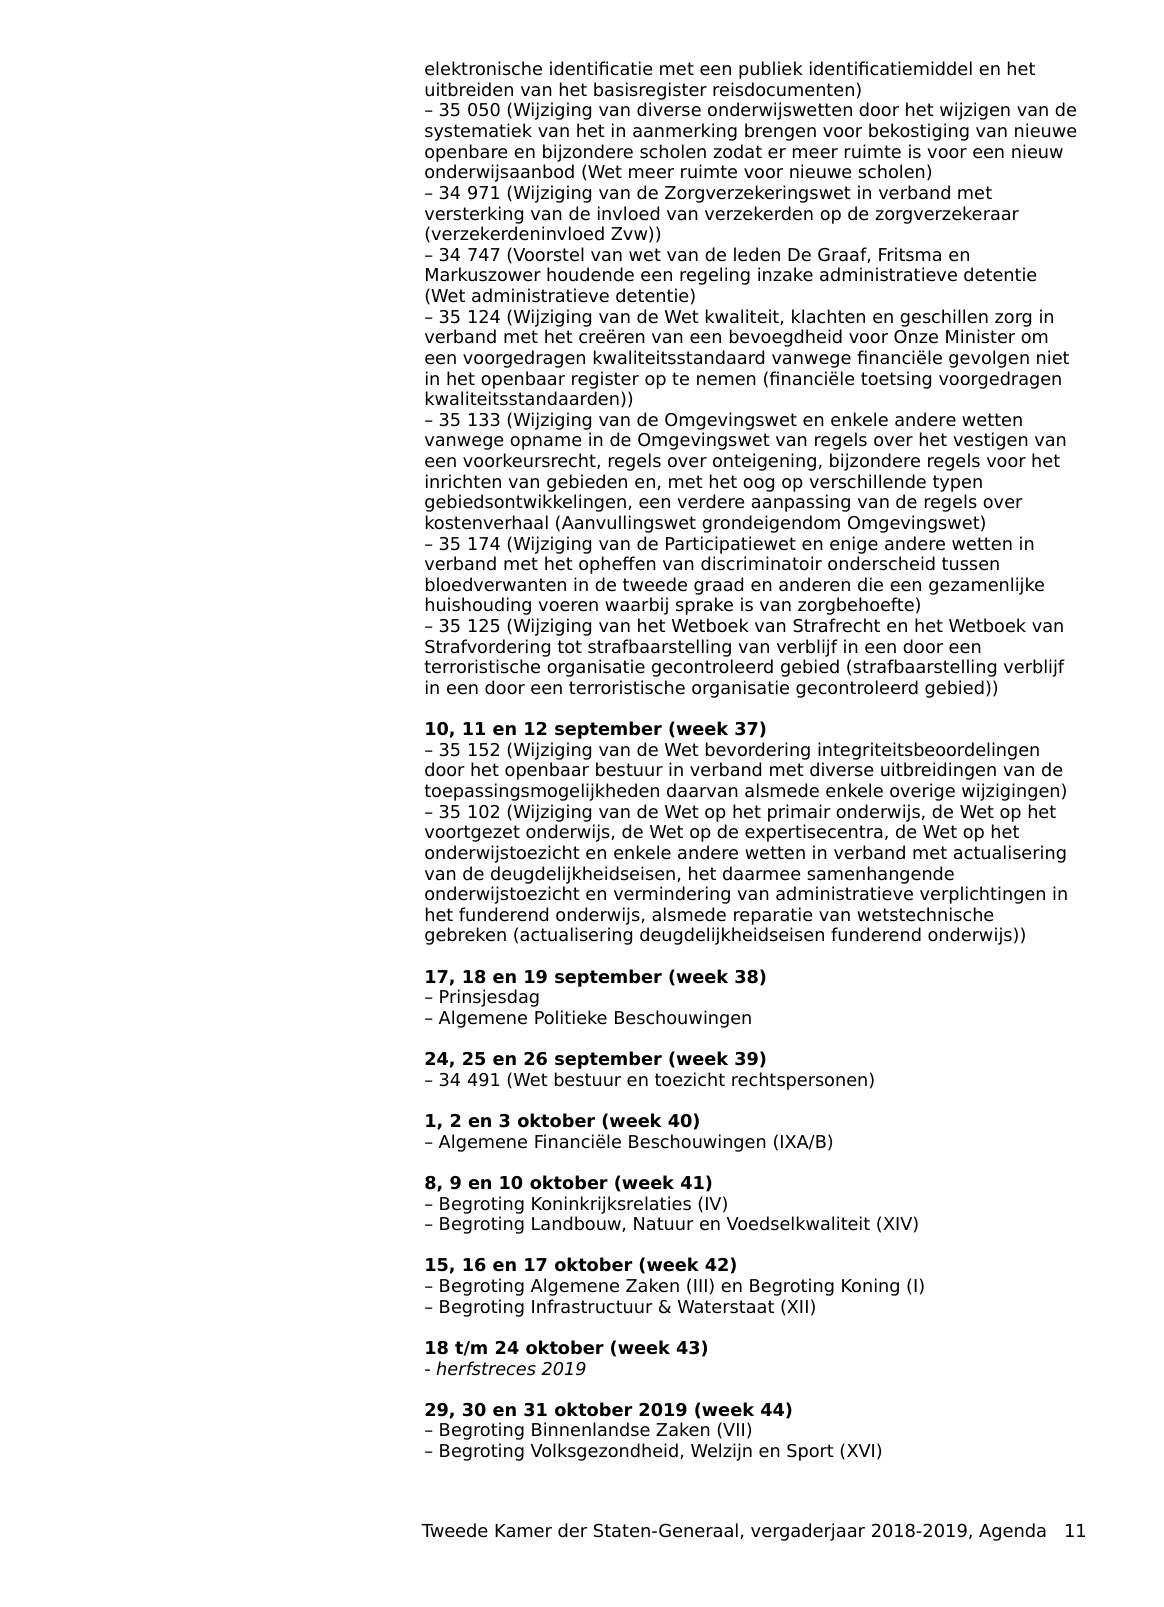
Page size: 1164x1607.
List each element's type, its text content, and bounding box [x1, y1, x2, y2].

table_cell [418, 1235, 1087, 1255]
table_cell [401, 802, 418, 946]
table_cell [401, 1111, 418, 1132]
table_cell [401, 987, 418, 1008]
table_cell [77, 1441, 401, 1462]
table_cell [418, 946, 1087, 967]
table_cell [401, 410, 418, 533]
table_cell [401, 1235, 418, 1255]
table_cell [418, 1379, 1087, 1400]
table_cell [401, 1029, 418, 1049]
table_cell - herfstreces 2019 [418, 1359, 1087, 1379]
table_cell 24, 25 en 26 september (week 39) [418, 1049, 1087, 1070]
table_cell 17, 18 en 19 september (week 38) [418, 967, 1087, 987]
table_cell [401, 1194, 418, 1214]
table_cell – 35 102 (Wijziging van de Wet op het primair onderwijs, de Wet op het voortgezet onderwijs, de Wet op de expertisecentra, de Wet op het onderwijstoezicht en enkele andere wetten in verband met actualisering van de deugdelijkheidseisen, het daarmee samenhangende onderwijstoezicht en vermindering van administratieve verplichtingen in het funderend onderwijs, alsmede reparatie van wetstechnische gebreken (actualisering deugdelijkheidseisen funderend onderwijs)) [418, 802, 1087, 946]
table_cell – Begroting Binnenlandse Zaken (VII) [418, 1420, 1087, 1441]
table_cell [418, 699, 1087, 719]
table_cell – Algemene Financiële Beschouwingen (IXA/B) [418, 1132, 1087, 1152]
table_cell [401, 1379, 418, 1400]
table_cell [401, 534, 418, 616]
table_cell 1, 2 en 3 oktober (week 40) [418, 1111, 1087, 1132]
table_cell 29, 30 en 31 oktober 2019 (week 44) [418, 1400, 1087, 1420]
table_cell [401, 245, 418, 307]
table_cell [77, 1338, 401, 1358]
table_cell – Begroting Landbouw, Natuur en Voedselkwaliteit (XIV) [418, 1214, 1087, 1235]
table_cell [401, 1338, 418, 1358]
table_cell [401, 1400, 418, 1420]
table_cell [77, 1379, 401, 1400]
table_cell [77, 1111, 401, 1132]
table_cell [77, 802, 401, 946]
table_cell 10, 11 en 12 september (week 37) [418, 719, 1087, 740]
table_cell [418, 1152, 1087, 1173]
table_cell [77, 1359, 401, 1379]
table_cell [77, 1297, 401, 1317]
table_cell [401, 1441, 418, 1462]
table_cell [77, 987, 401, 1008]
table_cell [77, 1400, 401, 1420]
table_cell – 35 174 (Wijziging van de Participatiewet en enige andere wetten in verband met het opheffen van discriminatoir onderscheid tussen bloedverwanten in de tweede graad en anderen die een gezamenlijke huishouding voeren waarbij sprake is van zorgbehoefte) [418, 534, 1087, 616]
table_cell [401, 1049, 418, 1070]
table_cell – Begroting Volksgezondheid, Welzijn en Sport (XVI) [418, 1441, 1087, 1462]
table_cell – 35 152 (Wijziging van de Wet bevordering integriteitsbeoordelingen door het openbaar bestuur in verband met diverse uitbreidingen van de toepassingsmogelijkheden daarvan alsmede enkele overige wijzigingen) [418, 740, 1087, 802]
table_cell [401, 1297, 418, 1317]
table_cell – 35 125 (Wijziging van het Wetboek van Strafrecht en het Wetboek van Strafvordering tot strafbaarstelling van verblijf in een door een terroristische organisatie gecontroleerd gebied (strafbaarstelling verblijf in een door een terroristische organisatie gecontroleerd gebied)) [418, 616, 1087, 698]
table_cell 8, 9 en 10 oktober (week 41) [418, 1173, 1087, 1193]
table_cell [77, 1173, 401, 1193]
table_cell [401, 616, 418, 698]
table_cell – Prinsjesdag [418, 987, 1087, 1008]
table_cell [77, 740, 401, 802]
table_cell [401, 719, 418, 740]
table_cell [77, 719, 401, 740]
table_cell [401, 1090, 418, 1111]
table_cell – 35 124 (Wijziging van de Wet kwaliteit, klachten en geschillen zorg in verband met het creëren van een bevoegdheid voor Onze Minister om een voorgedragen kwaliteitsstandaard vanwege financiële gevolgen niet in het openbaar register op te nemen (financiële toetsing voorgedragen kwaliteitsstandaarden)) [418, 307, 1087, 410]
table_cell [77, 967, 401, 987]
table_cell [77, 1132, 401, 1152]
table_cell [77, 1420, 401, 1441]
table_cell [401, 1255, 418, 1276]
table_cell [77, 100, 401, 183]
table_cell [401, 1070, 418, 1090]
table_cell [401, 307, 418, 410]
table_cell – 34 971 (Wijziging van de Zorgverzekeringswet in verband met versterking van de invloed van verzekerden op de zorgverzekeraar (verzekerdeninvloed Zvw)) [418, 183, 1087, 245]
table_cell [77, 307, 401, 410]
table_cell – 35 133 (Wijziging van de Omgevingswet en enkele andere wetten vanwege opname in de Omgevingswet van regels over het vestigen van een voorkeursrecht, regels over onteigening, bijzondere regels voor het inrichten van gebieden en, met het oog op verschillende typen gebiedsontwikkelingen, een verdere aanpassing van de regels over kostenverhaal (Aanvullingswet grondeigendom Omgevingswet) [418, 410, 1087, 533]
table_cell [418, 1029, 1087, 1049]
table_cell [401, 59, 418, 100]
table_cell [401, 946, 418, 967]
table_cell [418, 1090, 1087, 1111]
table_cell – 34 747 (Voorstel van wet van de leden De Graaf, Fritsma en Markuszower houdende een regeling inzake administratieve detentie (Wet administratieve detentie) [418, 245, 1087, 307]
table_cell [401, 100, 418, 183]
table_cell [401, 699, 418, 719]
table_cell – Begroting Algemene Zaken (III) en Begroting Koning (I) [418, 1276, 1087, 1297]
table_cell [401, 1317, 418, 1338]
table_cell [401, 1420, 418, 1441]
table_cell [77, 1235, 401, 1255]
table_cell [77, 1070, 401, 1090]
table_cell [401, 740, 418, 802]
table_cell [401, 1359, 418, 1379]
table_cell – 35 050 (Wijziging van diverse onderwijswetten door het wijzigen van de systematiek van het in aanmerking brengen voor bekostiging van nieuwe openbare en bijzondere scholen zodat er meer ruimte is voor een nieuw onderwijsaanbod (Wet meer ruimte voor nieuwe scholen) [418, 100, 1087, 183]
table_cell [77, 534, 401, 616]
table_cell [401, 1276, 418, 1297]
table_cell [77, 59, 401, 100]
table_cell [401, 183, 418, 245]
table_cell elektronische identificatie met een publiek identificatiemiddel en het uitbreiden van het basisregister reisdocumenten) [418, 59, 1087, 100]
table_cell 18 t/m 24 oktober (week 43) [418, 1338, 1087, 1358]
table_cell [401, 1214, 418, 1235]
table_cell [77, 1214, 401, 1235]
table_cell [77, 1276, 401, 1297]
table_cell [77, 1029, 401, 1049]
table_cell [77, 1090, 401, 1111]
table_cell [401, 1132, 418, 1152]
table_cell – 34 491 (Wet bestuur en toezicht rechtspersonen) [418, 1070, 1087, 1090]
table_cell – Begroting Infrastructuur & Waterstaat (XII) [418, 1297, 1087, 1317]
table_cell [77, 1317, 401, 1338]
table_cell [77, 1049, 401, 1070]
table_cell [77, 1194, 401, 1214]
table_cell – Algemene Politieke Beschouwingen [418, 1008, 1087, 1028]
table_cell [77, 183, 401, 245]
table_cell [77, 245, 401, 307]
table_cell [401, 1008, 418, 1028]
table_cell [77, 946, 401, 967]
table_cell [418, 1317, 1087, 1338]
table_cell [77, 699, 401, 719]
table_cell [401, 967, 418, 987]
table_cell [77, 616, 401, 698]
table_cell [77, 1008, 401, 1028]
table_cell [401, 1173, 418, 1193]
table_cell [77, 1152, 401, 1173]
table_cell 15, 16 en 17 oktober (week 42) [418, 1255, 1087, 1276]
table_cell – Begroting Koninkrijksrelaties (IV) [418, 1194, 1087, 1214]
table_cell [401, 1152, 418, 1173]
table_cell [77, 410, 401, 533]
table_cell [77, 1255, 401, 1276]
